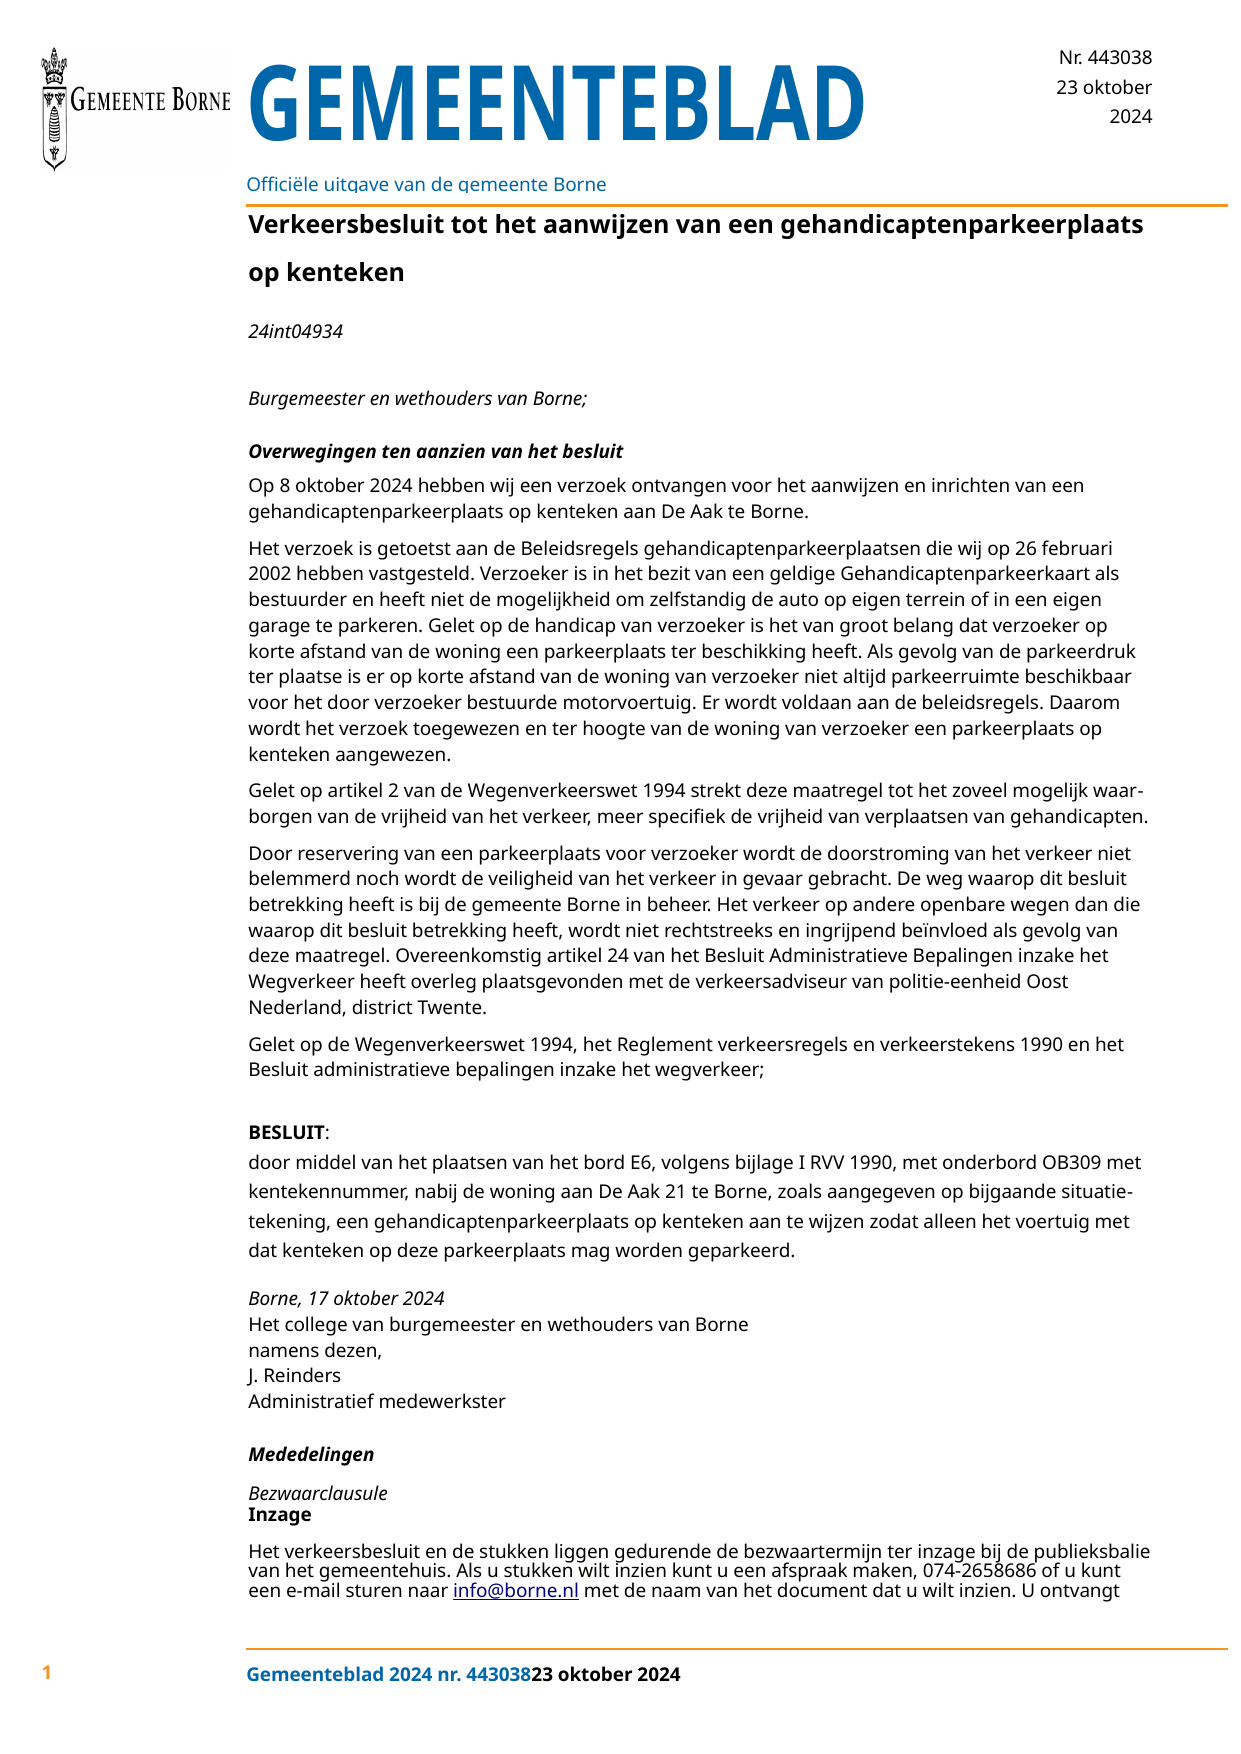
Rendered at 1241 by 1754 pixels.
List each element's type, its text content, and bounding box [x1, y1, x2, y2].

text Administratief medewerkster [248, 1388, 1152, 1414]
text Op 8 oktober 2024 hebben wij een verzoek ontvangen voor het aanwijzen en inrichten van een gehandi­cap­ten­parkeerplaats op kenteken aan De Aak te Borne. [248, 472, 1152, 524]
text Inzage [248, 1506, 1152, 1526]
text Het verkeersbesluit en de stukken liggen gedurende de bezwaartermijn ter inzage bij de publieksbalie van het gemeentehuis. Als u stukken wilt inzien kunt u een afspraak maken, 074-2658686 of u kunt een e-mail sturen naar info@borne.nl met de naam van het document dat u wilt inzien. U ontvangt [248, 1543, 1152, 1601]
text Verkeersbesluit tot het aanwijzen van een gehandicaptenparkeerplaats op kenteken [248, 207, 1152, 288]
text Gelet op artikel 2 van de Wegenverkeerswet 1994 strekt deze maatregel tot het zoveel mogelijk waar­borgen van de vrijheid van het verkeer, meer specifiek de vrijheid van verplaatsen van gehandi­capten. [248, 777, 1152, 829]
text Het verzoek is getoetst aan de Beleidsregels gehandicaptenparkeerplaatsen die wij op 26 februari 2002 hebben vastgesteld. Verzoeker is in het bezit van een geldige Gehandicaptenparkeerkaart als bestuurder en heeft niet de mogelijkheid om zelfstandig de auto op eigen terrein of in een eigen garage te parkeren. Gelet op de handicap van verzoeker is het van groot belang dat verzoeker op korte afstand van de woning een parkeerplaats ter beschikking heeft. Als gevolg van de parkeerdruk ter plaatse is er op korte afstand van de woning van verzoeker niet altijd parkeerruimte beschikbaar voor het door verzoeker bestuurde motorvoertuig. Er wordt voldaan aan de beleidsregels. Daarom wordt het verzoek toegewezen en ter hoogte van de woning van verzoeker een parkeerplaats op kenteken aangewezen. [248, 535, 1152, 766]
text Het college van burgemeester en wethouders van Borne [248, 1311, 1152, 1337]
text J. Reinders [248, 1363, 1152, 1388]
text 24int04934 [248, 318, 1152, 344]
text Borne, 17 oktober 2024 [248, 1285, 1152, 1311]
text Bezwaarclausule [248, 1481, 1152, 1506]
text Overwegingen ten aanzien van het besluit [248, 438, 1152, 464]
text BESLUIT: [248, 1119, 1152, 1145]
text Burgemeester en wethouders van Borne; [248, 386, 1152, 411]
text namens dezen, [248, 1337, 1152, 1363]
text Mededelingen [248, 1441, 1152, 1467]
picture [41, 47, 231, 172]
text Gelet op de Wegenverkeerswet 1994, het Reglement verkeersregels en verkeerstekens 1990 en het Besluit administratieve bepalingen inzake het wegverkeer; [248, 1031, 1152, 1082]
text Door reservering van een parkeerplaats voor verzoeker wordt de doorstroming van het verkeer niet belem­merd noch wordt de veiligheid van het verkeer in gevaar gebracht. De weg waarop dit besluit betrekking heeft is bij de gemeente Borne in beheer. Het verkeer op andere openbare wegen dan die waarop dit besluit betrekking heeft, wordt niet rechtstreeks en ingrijpend beïnvloed als gevolg van deze maatregel. Overeenkomstig artikel 24 van het Besluit Administratieve Bepalingen inzake het Wegverkeer heeft overleg plaatsgevonden met de verkeersadviseur van politie-eenheid Oost Nederland, district Twente. [248, 840, 1152, 1020]
text door middel van het plaatsen van het bord E6, volgens bijlage I RVV 1990, met onderbord OB309 met kentekennummer, nabij de woning aan De Aak 21 te Borne, zoals aangegeven op bijgaande situatie­tekening, een gehandicaptenparkeerplaats op kenteken aan te wijzen zodat alleen het voertuig met dat kenteken op deze parkeerplaats mag worden geparkeerd. [248, 1149, 1152, 1263]
